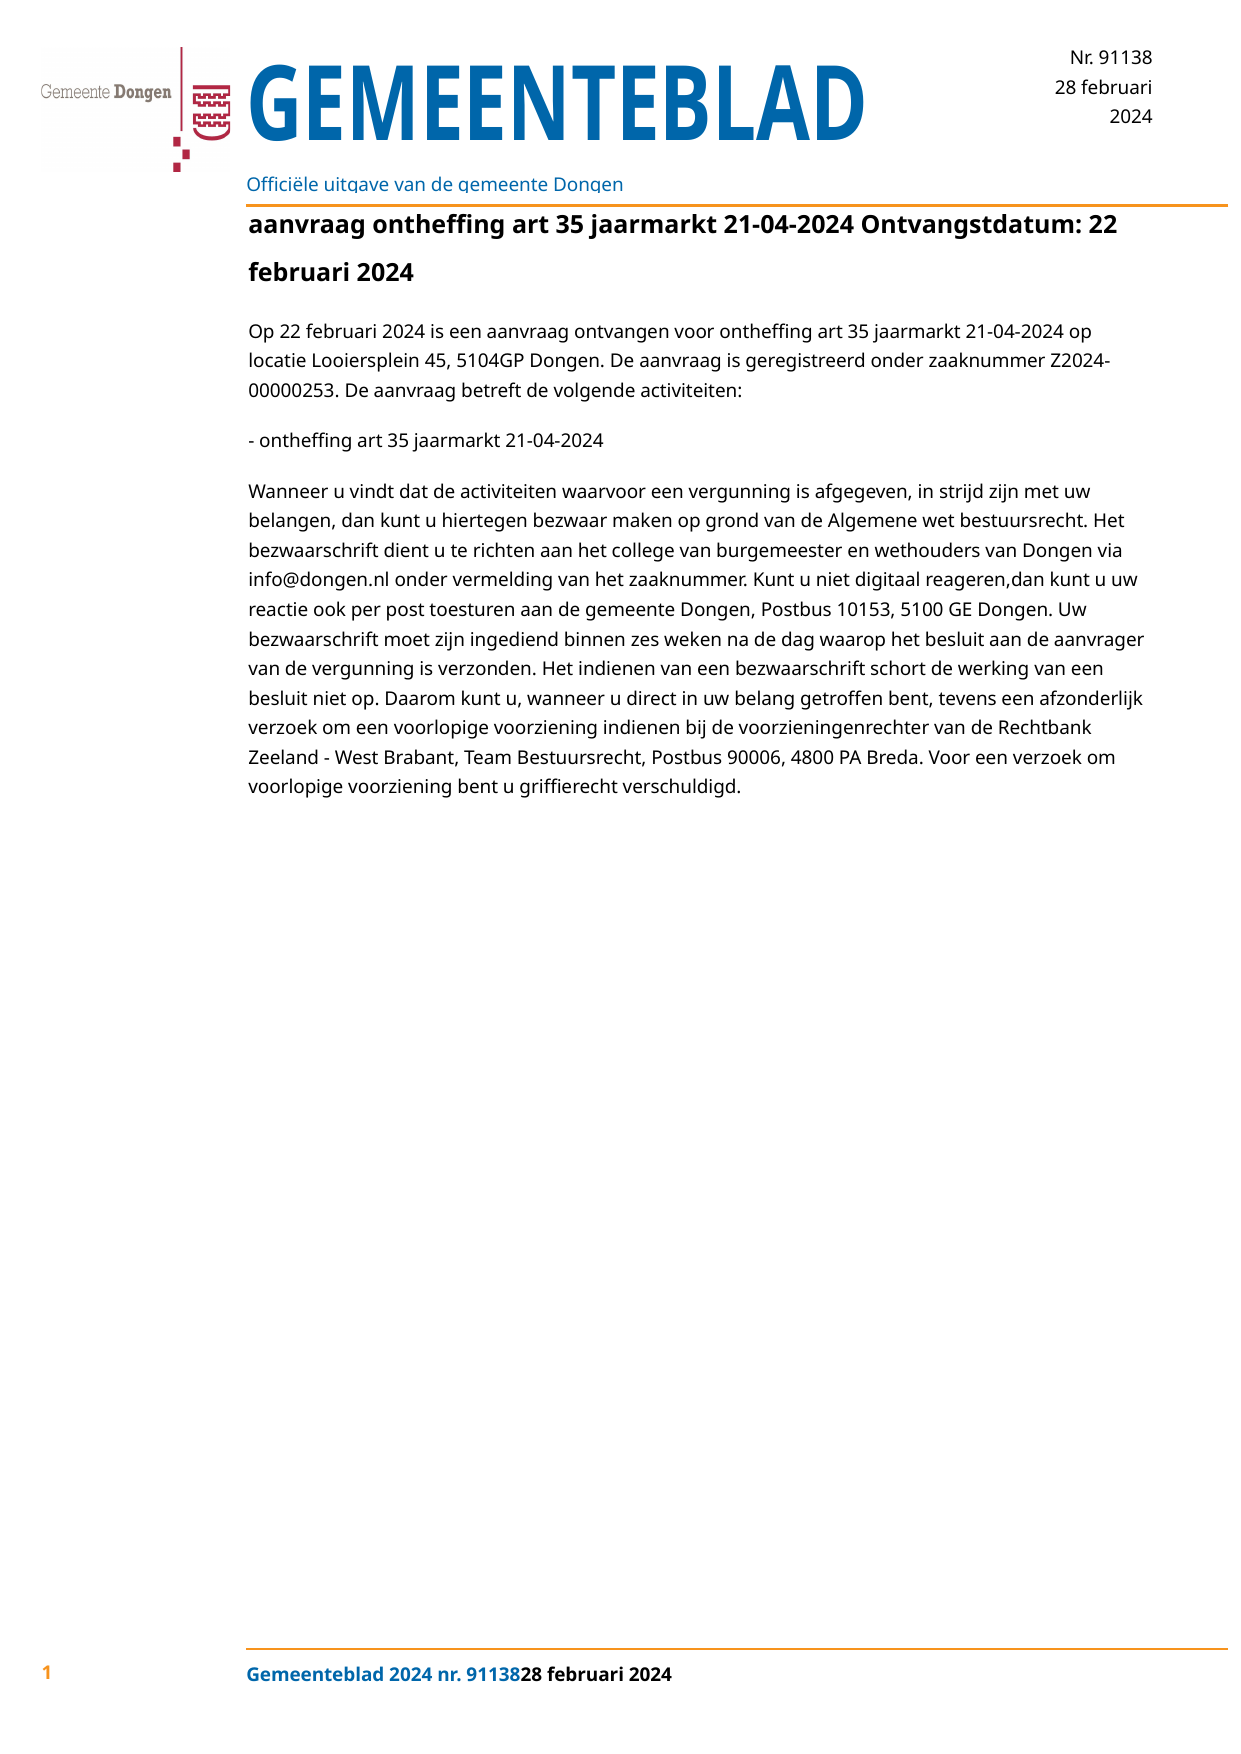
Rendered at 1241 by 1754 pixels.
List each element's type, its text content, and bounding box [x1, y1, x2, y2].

text Op 22 februari 2024 is een aanvraag ontvangen voor ontheffing art 35 jaarmarkt 21-04-2024 op locatie Looiersplein 45, 5104GP Dongen. De aanvraag is geregistreerd onder zaaknummer Z2024-00000253. De aanvraag betreft de volgende activiteiten: [248, 318, 1152, 403]
text - ontheffing art 35 jaarmarkt 21-04-2024 [248, 427, 1152, 453]
text Wanneer u vindt dat de activiteiten waarvoor een vergunning is afgegeven, in strijd zijn met uw belangen, dan kunt u hiertegen bezwaar maken op grond van de Algemene wet bestuursrecht. Het bezwaarschrift dient u te richten aan het college van burgemeester en wethouders van Dongen via info@dongen.nl onder vermelding van het zaaknummer. Kunt u niet digitaal reageren,dan kunt u uw reactie ook per post toesturen aan de gemeente Dongen, Postbus 10153, 5100 GE Dongen. Uw bezwaarschrift moet zijn ingediend binnen zes weken na de dag waarop het besluit aan de aanvrager van de vergunning is verzonden. Het indienen van een bezwaarschrift schort de werking van een besluit niet op. Daarom kunt u, wanneer u direct in uw belang getroffen bent, tevens een afzonderlijk verzoek om een voorlopige voorziening indienen bij de voorzieningenrechter van de Rechtbank Zeeland - West Brabant, Team Bestuursrecht, Postbus 90006, 4800 PA Breda. Voor een verzoek om voorlopige voorziening bent u griffierecht verschuldigd. [248, 478, 1152, 799]
picture [41, 47, 231, 172]
text aanvraag ontheffing art 35 jaarmarkt 21-04-2024 Ontvangstdatum: 22 februari 2024 [248, 207, 1152, 288]
